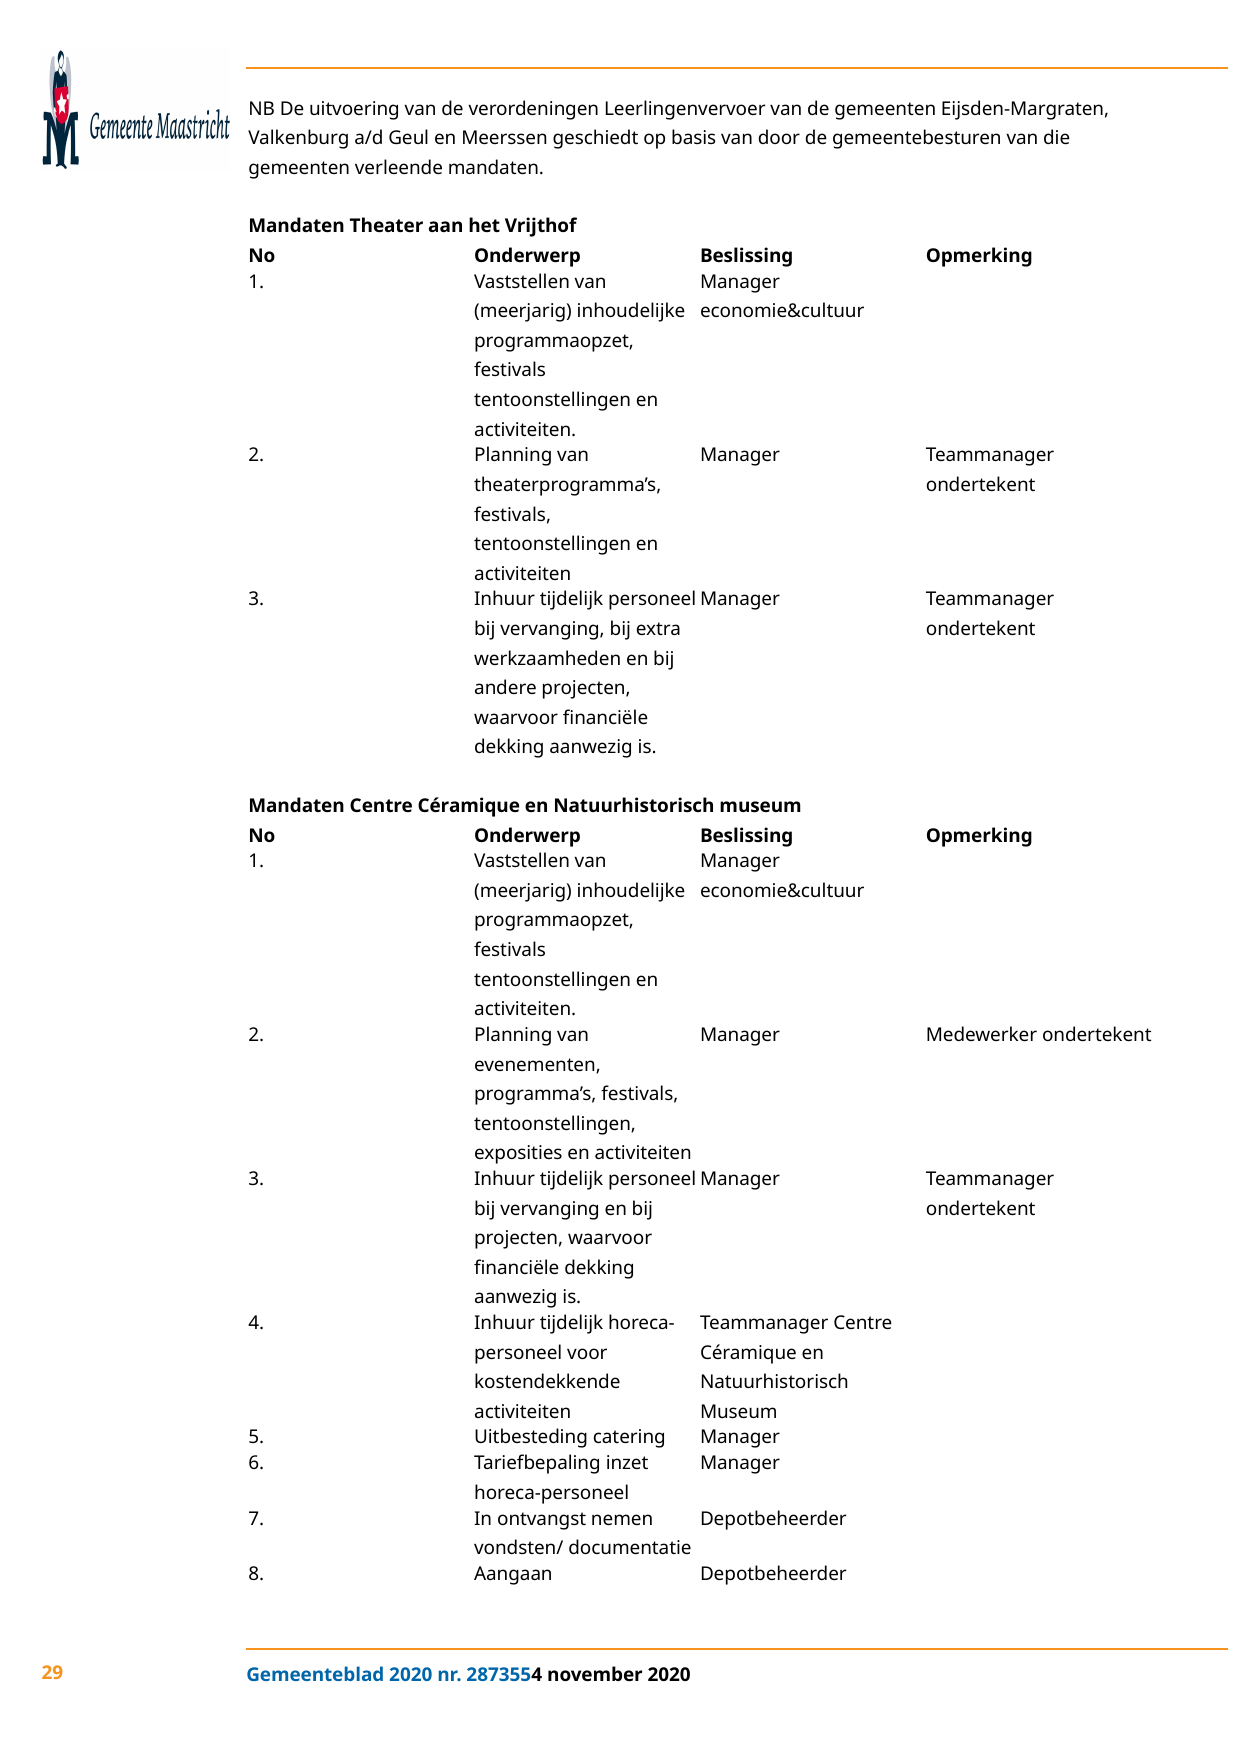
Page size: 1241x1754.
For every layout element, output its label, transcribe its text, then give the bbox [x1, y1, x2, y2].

table_cell Planning van evenementen, programma’s, festivals, tentoonstellingen, exposities en activiteiten [474, 1021, 700, 1165]
table_header No [248, 822, 474, 847]
table_cell Inhuur tijdelijk personeel bij vervanging, bij extra werkzaamheden en bij andere projecten, waarvoor financiële dekking aanwezig is. [474, 586, 700, 759]
table_cell [926, 1560, 1152, 1586]
table_cell [248, 1560, 474, 1586]
text Mandaten Theater aan het Vrijthof [248, 212, 1152, 238]
table_cell Teammanager ondertekent [926, 586, 1152, 759]
table_cell [248, 1021, 474, 1165]
table_cell Tariefbepaling inzet horeca-personeel [474, 1450, 700, 1505]
table_cell Teammanager Centre Céramique en Natuurhistorisch Museum [700, 1309, 926, 1424]
table_cell In ontvangst nemen vondsten/ documentatie [474, 1505, 700, 1560]
table_cell Teammanager ondertekent [926, 1165, 1152, 1309]
table_cell [248, 586, 474, 759]
table_cell Manager [700, 1450, 926, 1505]
table_cell Manager [700, 586, 926, 759]
table_cell Teammanager ondertekent [926, 442, 1152, 586]
table_header Beslissing [700, 242, 926, 268]
table_cell Manager [700, 1424, 926, 1449]
table_cell [248, 848, 474, 1021]
table_cell [926, 848, 1152, 1021]
table_cell Uitbesteding catering [474, 1424, 700, 1449]
table_header No [248, 242, 474, 268]
table_cell Medewerker ondertekent [926, 1021, 1152, 1165]
table_cell [926, 1505, 1152, 1560]
table_cell [926, 1309, 1152, 1424]
picture [41, 47, 231, 172]
table_header Opmerking [926, 822, 1152, 847]
table_cell Inhuur tijdelijk horeca-personeel voor kostendekkende activiteiten [474, 1309, 700, 1424]
table_cell [248, 1505, 474, 1560]
table_cell Manager [700, 1021, 926, 1165]
table_header Onderwerp [474, 822, 700, 847]
table_cell Vaststellen van (meerjarig) inhoudelijke programmaopzet, festivals tentoonstellingen en activiteiten. [474, 268, 700, 442]
table_cell [248, 1309, 474, 1424]
table_cell Aangaan [474, 1560, 700, 1586]
table_cell Vaststellen van (meerjarig) inhoudelijke programmaopzet, festivals tentoonstellingen en activiteiten. [474, 848, 700, 1021]
text Mandaten Centre Céramique en Natuurhistorisch museum [248, 792, 1152, 818]
table_cell Depotbeheerder [700, 1505, 926, 1560]
table_cell [248, 442, 474, 586]
table_cell [248, 268, 474, 442]
table_header Opmerking [926, 242, 1152, 268]
table_cell Inhuur tijdelijk personeel bij vervanging en bij projecten, waarvoor financiële dekking aanwezig is. [474, 1165, 700, 1309]
table_cell Manager [700, 1165, 926, 1309]
table_cell Manager [700, 442, 926, 586]
table_cell Manager economie&cultuur [700, 268, 926, 442]
table_cell Planning van theaterprogramma’s, festivals, tentoonstellingen en activiteiten [474, 442, 700, 586]
table_header NB De uitvoering van de verordeningen Leerlingenvervoer van de gemeenten Eijsden-Margraten, Valkenburg a/d Geul en Meerssen geschiedt op basis van door de gemeentebesturen van die gemeenten verleende mandaten. [248, 95, 1152, 180]
table_cell Depotbeheerder [700, 1560, 926, 1586]
table_cell [926, 268, 1152, 442]
table_cell [248, 1424, 474, 1449]
table_cell [926, 1450, 1152, 1505]
table_cell [248, 1165, 474, 1309]
table_cell [248, 1450, 474, 1505]
table_header Onderwerp [474, 242, 700, 268]
table_cell [926, 1424, 1152, 1449]
table_header Beslissing [700, 822, 926, 847]
table_cell Manager economie&cultuur [700, 848, 926, 1021]
